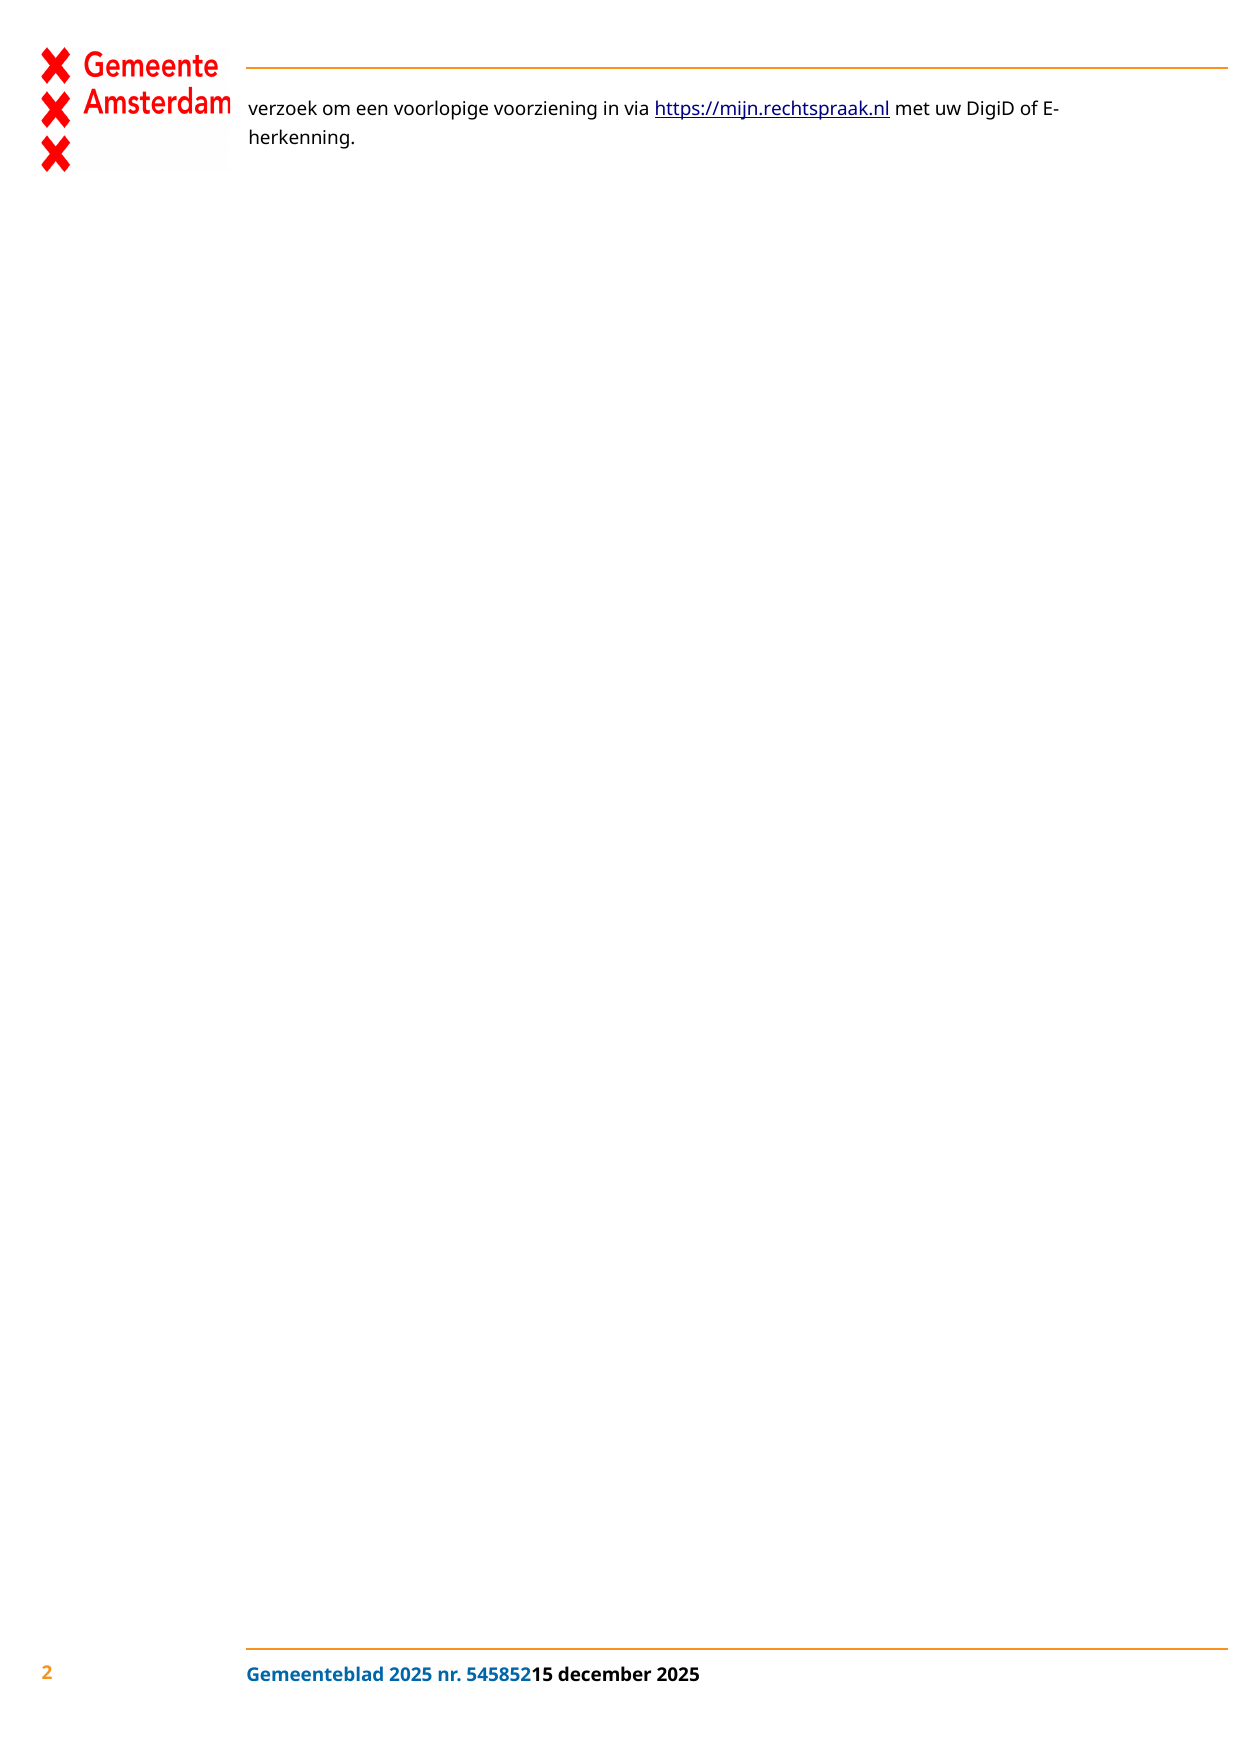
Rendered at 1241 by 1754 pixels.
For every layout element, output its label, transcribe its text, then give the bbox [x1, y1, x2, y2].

text verzoek om een voorlopige voorziening in via https://mijn.rechtspraak.nl met uw DigiD of E-herkenning. [248, 95, 1152, 150]
picture [41, 47, 231, 172]
